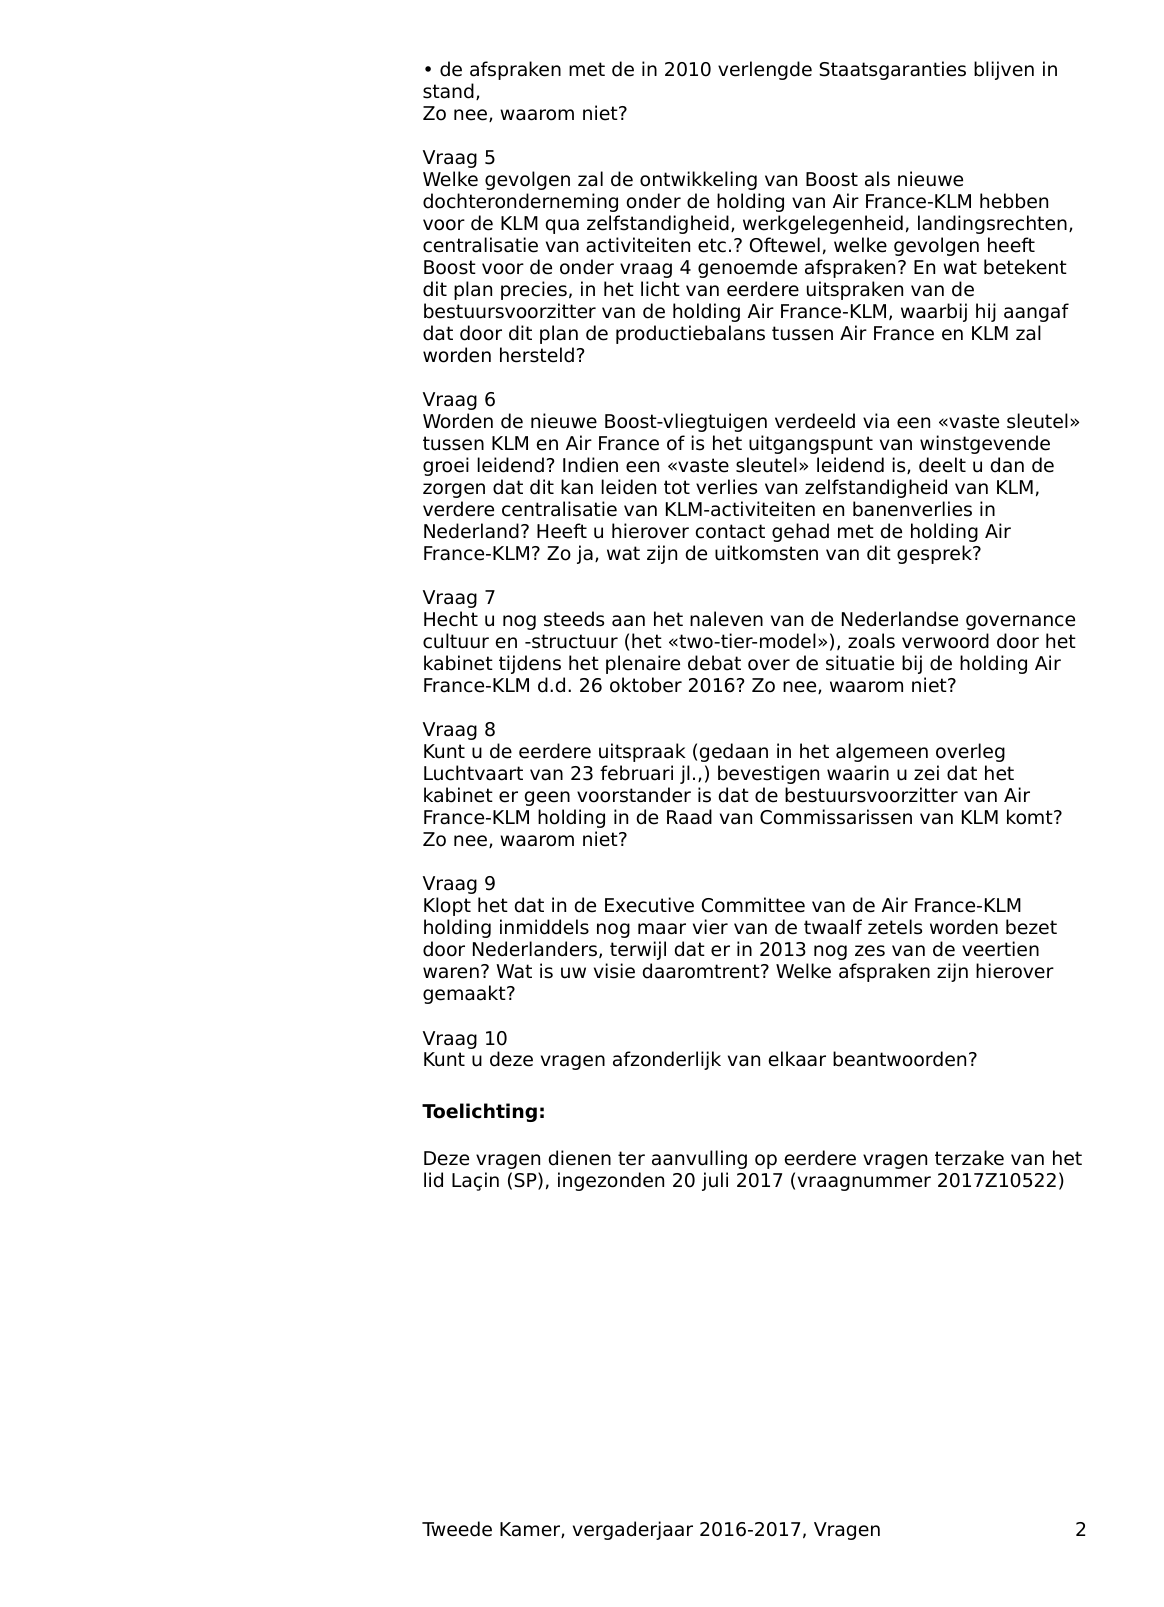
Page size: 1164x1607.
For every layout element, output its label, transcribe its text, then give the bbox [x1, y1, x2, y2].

text Vraag 8 [422, 719, 1087, 741]
text Vraag 9 [422, 873, 1087, 895]
text • de afspraken met de in 2010 verlengde Staatsgaranties blijven in stand, [422, 59, 1087, 103]
text Vraag 6 [422, 389, 1087, 411]
text Klopt het dat in de Executive Committee van de Air France-KLM holding inmiddels nog maar vier van de twaalf zetels worden bezet door Nederlanders, terwijl dat er in 2013 nog zes van de veertien waren? Wat is uw visie daaromtrent? Welke afspraken zijn hierover gemaakt? [422, 895, 1087, 1005]
text Worden de nieuwe Boost-vliegtuigen verdeeld via een «vaste sleutel» tussen KLM en Air France of is het uitgangspunt van winstgevende groei leidend? Indien een «vaste sleutel» leidend is, deelt u dan de zorgen dat dit kan leiden tot verlies van zelfstandigheid van KLM, verdere centralisatie van KLM-activiteiten en banenverlies in Nederland? Heeft u hierover contact gehad met de holding Air France-KLM? Zo ja, wat zijn de uitkomsten van dit gesprek? [422, 411, 1087, 565]
text Kunt u deze vragen afzonderlijk van elkaar beantwoorden? [422, 1049, 1087, 1071]
text Zo nee, waarom niet? [422, 103, 1087, 125]
text Deze vragen dienen ter aanvulling op eerdere vragen terzake van het lid Laçin (SP), ingezonden 20 juli 2017 (vraagnummer 2017Z10522) [422, 1148, 1087, 1192]
text Hecht u nog steeds aan het naleven van de Nederlandse governance cultuur en -structuur (het «two-tier-model»), zoals verwoord door het kabinet tijdens het plenaire debat over de situatie bij de holding Air France-KLM d.d. 26 oktober 2016? Zo nee, waarom niet? [422, 609, 1087, 697]
text Vraag 7 [422, 587, 1087, 609]
text Kunt u de eerdere uitspraak (gedaan in het algemeen overleg Luchtvaart van 23 februari jl.,) bevestigen waarin u zei dat het kabinet er geen voorstander is dat de bestuursvoorzitter van Air France-KLM holding in de Raad van Commissarissen van KLM komt? Zo nee, waarom niet? [422, 741, 1087, 851]
text Vraag 5 [422, 147, 1087, 169]
subtitle Toelichting: [422, 1101, 1087, 1123]
text Vraag 10 [422, 1027, 1087, 1049]
text Welke gevolgen zal de ontwikkeling van Boost als nieuwe dochteronderneming onder de holding van Air France-KLM hebben voor de KLM qua zelfstandigheid, werkgelegenheid, landingsrechten, centralisatie van activiteiten etc.? Oftewel, welke gevolgen heeft Boost voor de onder vraag 4 genoemde afspraken? En wat betekent dit plan precies, in het licht van eerdere uitspraken van de bestuursvoorzitter van de holding Air France-KLM, waarbij hij aangaf dat door dit plan de productiebalans tussen Air France en KLM zal worden hersteld? [422, 169, 1087, 367]
